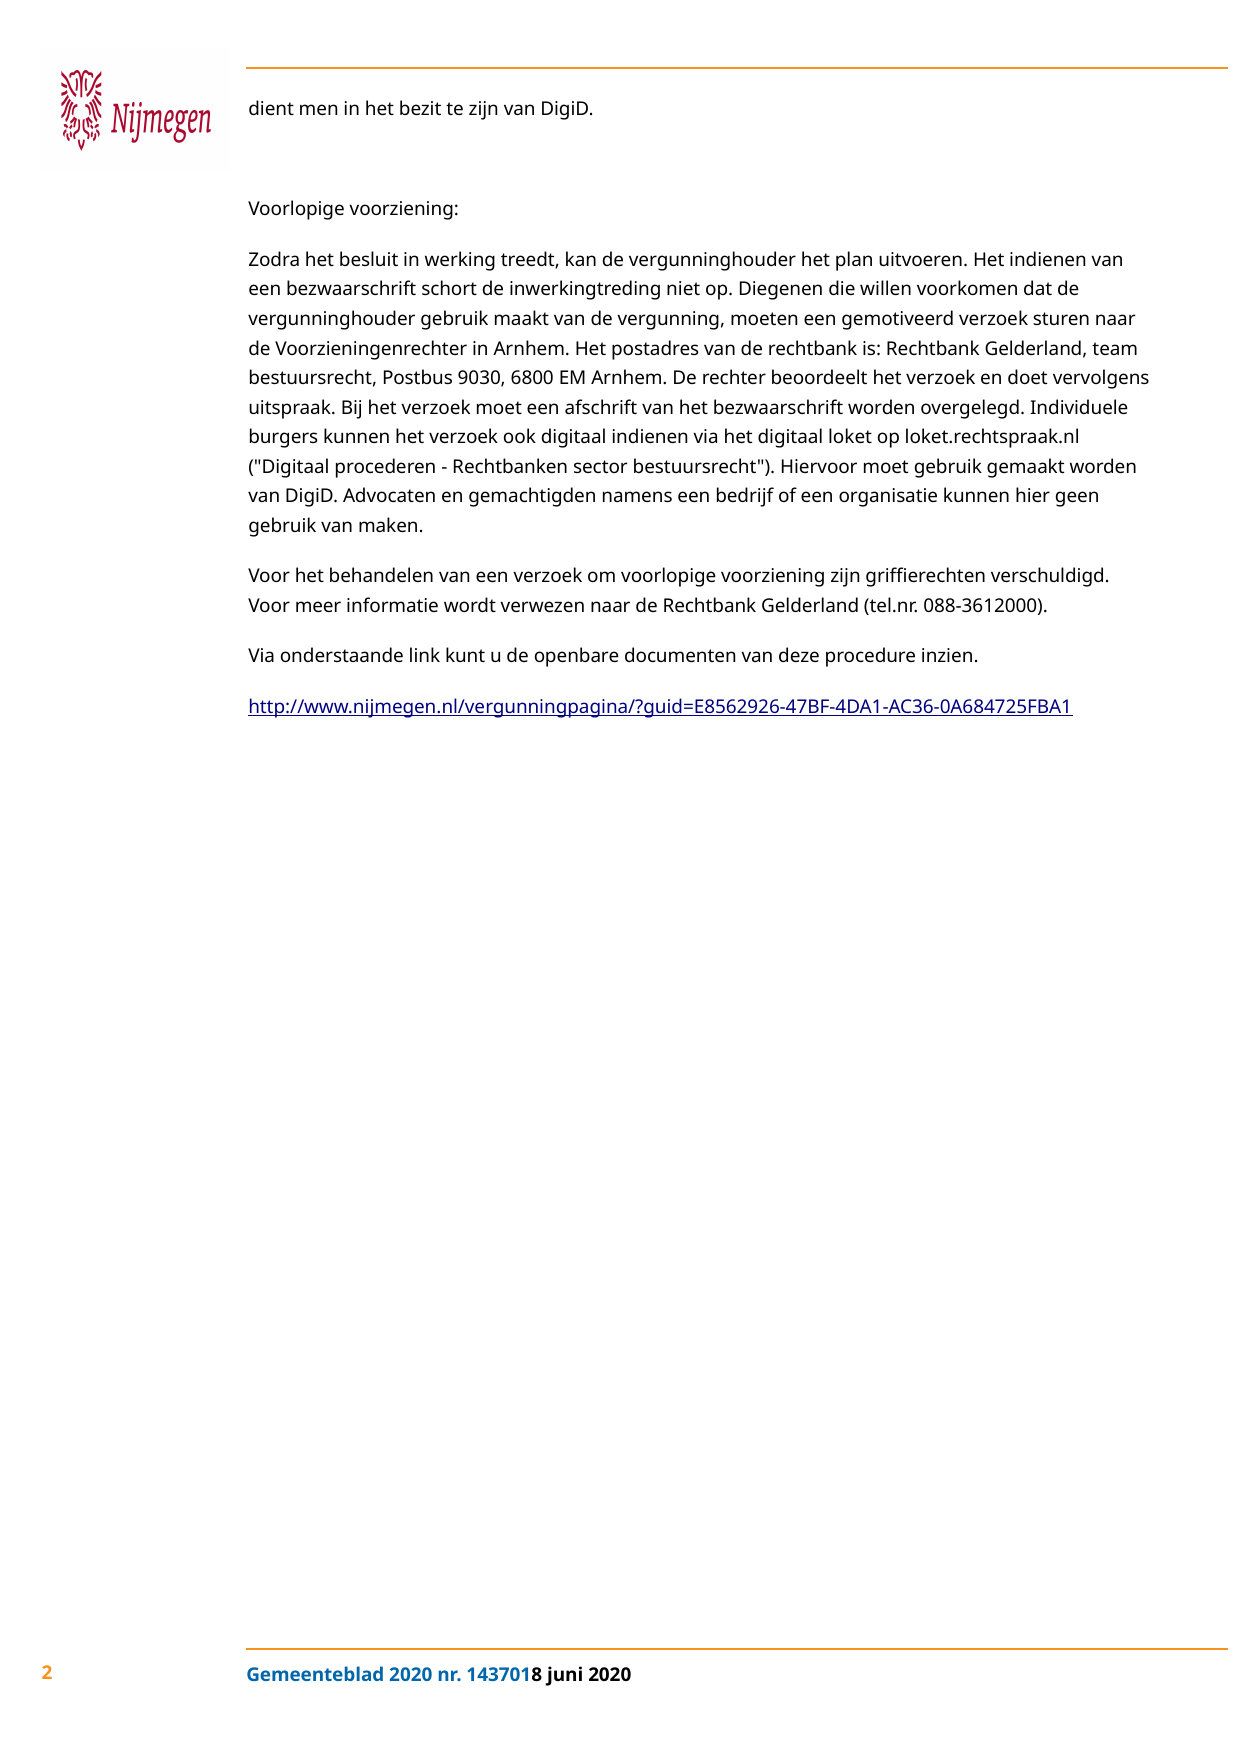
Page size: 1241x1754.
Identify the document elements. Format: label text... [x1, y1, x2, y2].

text dient men in het bezit te zijn van DigiD. [248, 95, 1152, 121]
picture [41, 47, 231, 172]
text Via onderstaande link kunt u de openbare documenten van deze procedure inzien. [248, 643, 1152, 668]
text http://www.nijmegen.nl/vergunningpagina/?guid=E8562926-47BF-4DA1-AC36-0A684725FBA1 [248, 693, 1152, 719]
text Voor het behandelen van een verzoek om voorlopige voorziening zijn griffierechten verschuldigd. Voor meer informatie wordt verwezen naar de Rechtbank Gelderland (tel.nr. 088-3612000). [248, 563, 1152, 618]
text Zodra het besluit in werking treedt, kan de vergunninghouder het plan uitvoeren. Het indienen van een bezwaarschrift schort de inwerkingtreding niet op. Diegenen die willen voorkomen dat de vergunninghouder gebruik maakt van de vergunning, moeten een gemotiveerd verzoek sturen naar de Voorzieningenrechter in Arnhem. Het postadres van de rechtbank is: Rechtbank Gelderland, team bestuursrecht, Postbus 9030, 6800 EM Arnhem. De rechter beoordeelt het verzoek en doet vervolgens uitspraak. Bij het verzoek moet een afschrift van het bezwaarschrift worden overgelegd. Individuele burgers kunnen het verzoek ook digitaal indienen via het digitaal loket op loket.rechtspraak.nl ("Digitaal procederen - Rechtbanken sector bestuursrecht"). Hiervoor moet gebruik gemaakt worden van DigiD. Advocaten en gemachtigden namens een bedrijf of een organisatie kunnen hier geen gebruik van maken. [248, 246, 1152, 538]
text Voorlopige voorziening: [248, 196, 1152, 221]
